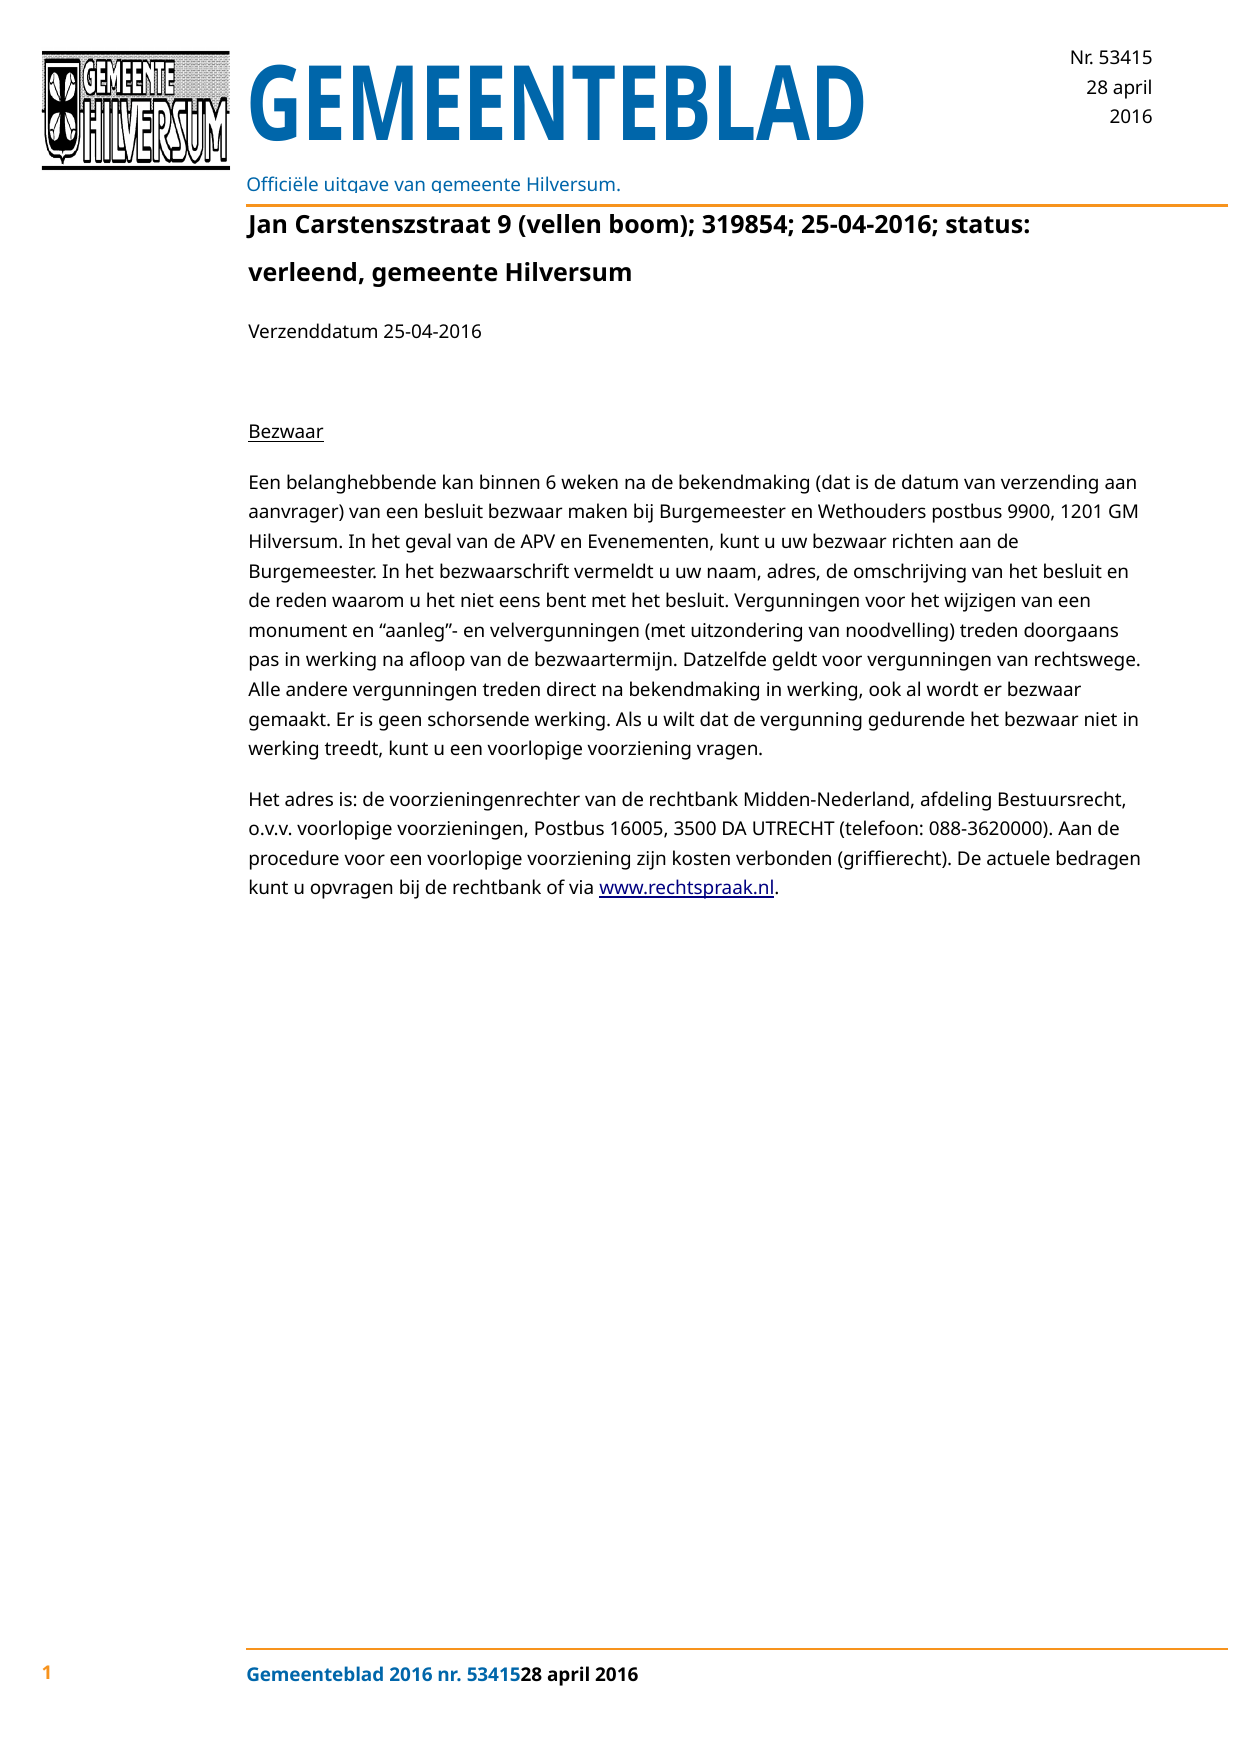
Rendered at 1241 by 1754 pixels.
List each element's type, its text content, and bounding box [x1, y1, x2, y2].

picture [41, 47, 231, 172]
text Een belanghebbende kan binnen 6 weken na de bekendmaking (dat is de datum van verzending aan aanvrager) van een besluit bezwaar maken bij Burgemeester en Wethouders postbus 9900, 1201 GM Hilversum. In het geval van de APV en Evenementen, kunt u uw bezwaar richten aan de Burgemeester. In het bezwaarschrift vermeldt u uw naam, adres, de omschrijving van het besluit en de reden waarom u het niet eens bent met het besluit. Vergunningen voor het wijzigen van een monument en “aanleg”- en velvergunningen (met uitzondering van noodvelling) treden doorgaans pas in werking na afloop van de bezwaartermijn. Datzelfde geldt voor vergunningen van rechtswege. Alle andere vergunningen treden direct na bekendmaking in werking, ook al wordt er bezwaar gemaakt. Er is geen schorsende werking. Als u wilt dat de vergunning gedurende het bezwaar niet in werking treedt, kunt u een voorlopige voorziening vragen. [248, 469, 1152, 761]
text Verzenddatum 25-04-2016 [248, 318, 1152, 344]
text Bezwaar [248, 419, 1152, 444]
text Het adres is: de voorzieningenrechter van de rechtbank Midden-Nederland, afdeling Bestuursrecht, o.v.v. voorlopige voorzieningen, Postbus 16005, 3500 DA UTRECHT (telefoon: 088-3620000). Aan de procedure voor een voorlopige voorziening zijn kosten verbonden (griffierecht). De actuele bedragen kunt u opvragen bij de rechtbank of via www.rechtspraak.nl. [248, 786, 1152, 900]
text Jan Carstenszstraat 9 (vellen boom); 319854; 25-04-2016; status: verleend, gemeente Hilversum [248, 207, 1152, 288]
